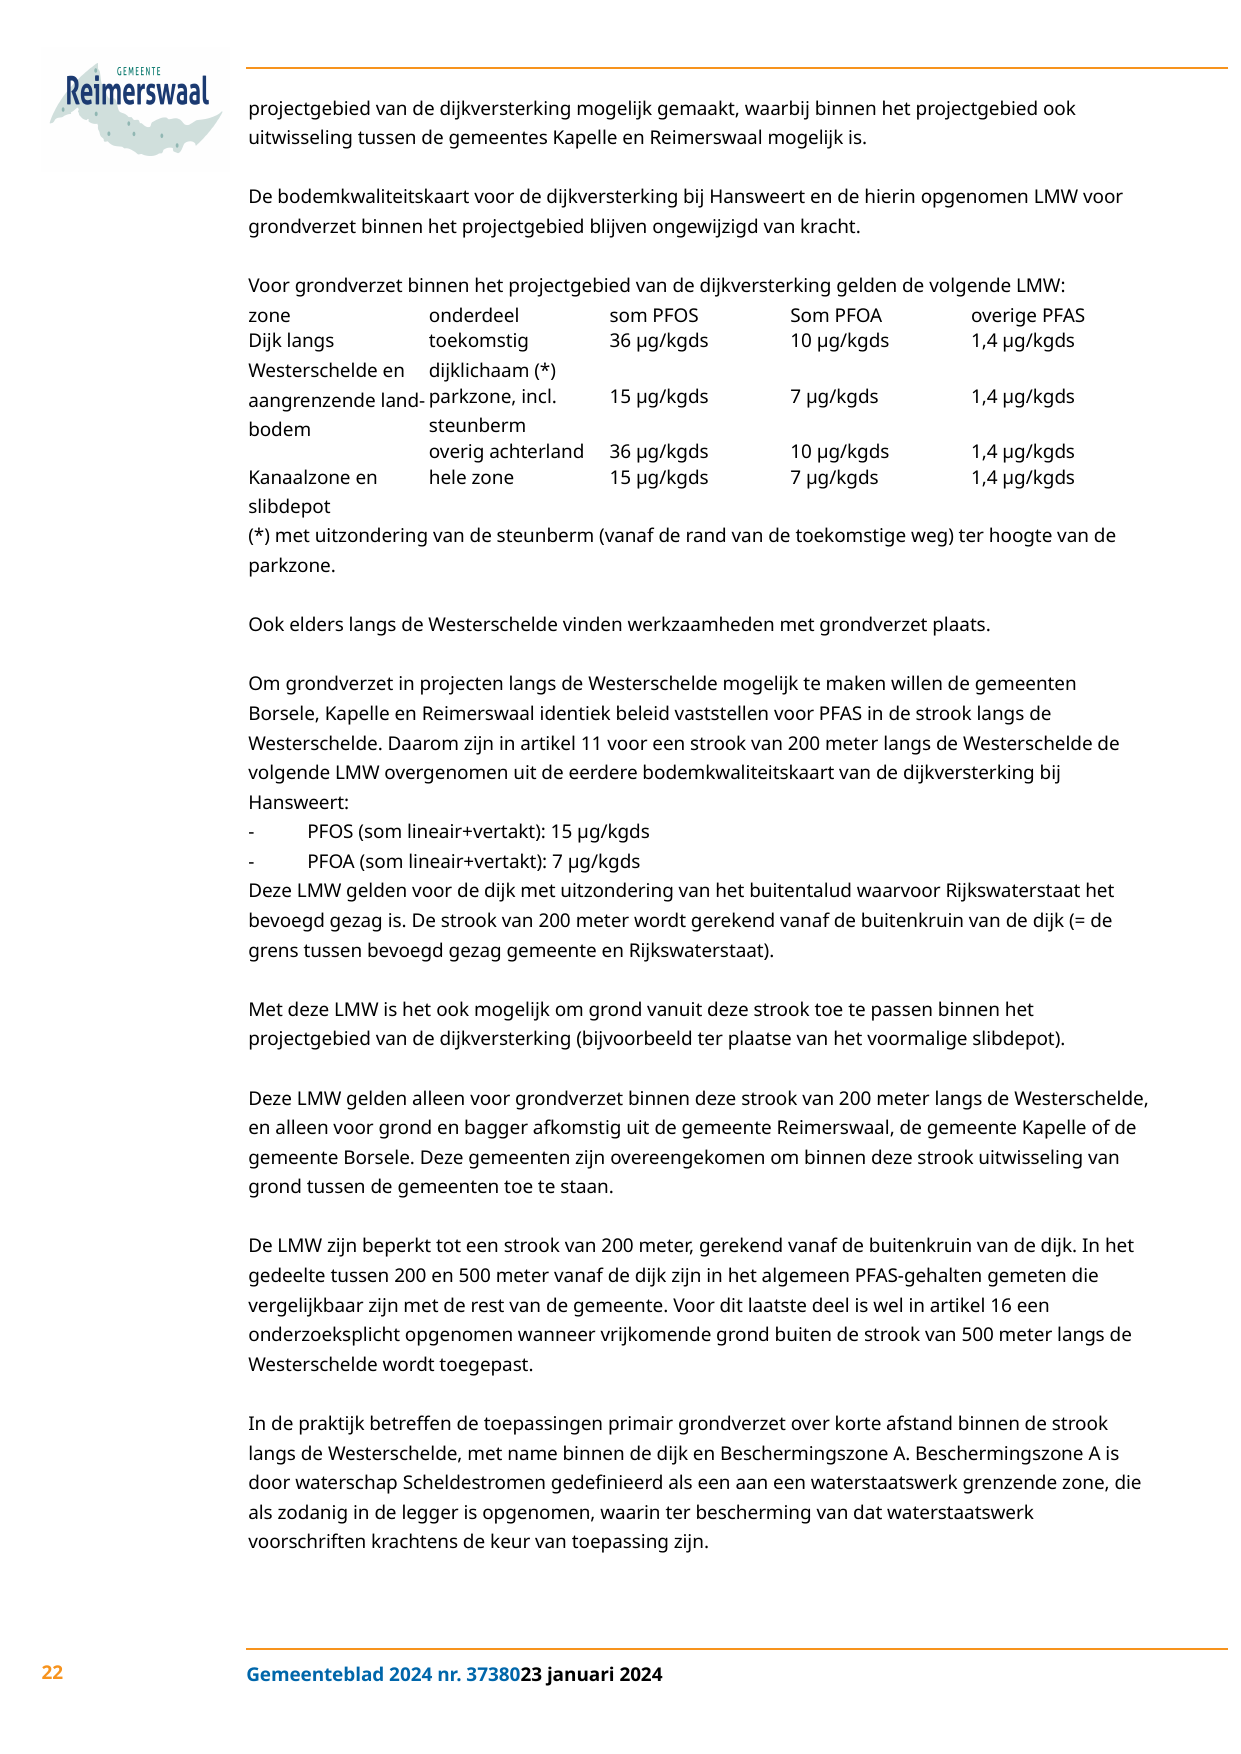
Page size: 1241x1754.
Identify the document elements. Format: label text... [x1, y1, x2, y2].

table_cell 10 µg/kgds [790, 328, 971, 383]
table_cell 1,4 µg/kgds [971, 328, 1152, 383]
text Met deze LMW is het ook mogelijk om grond vanuit deze strook toe te passen binnen het projectgebied van de dijkversterking (bijvoorbeeld ter plaatse van het voormalige slibdepot). [248, 996, 1152, 1051]
table_cell 36 µg/kgds [609, 438, 790, 464]
text Deze LMW gelden voor de dijk met uitzondering van het buitentalud waarvoor Rijkswaterstaat het bevoegd gezag is. De strook van 200 meter wordt gerekend vanaf de buitenkruin van de dijk (= de grens tussen bevoegd gezag gemeente en Rijkswaterstaat). [248, 878, 1152, 962]
text Om grondverzet in projecten langs de Westerschelde mogelijk te maken willen de gemeenten Borsele, Kapelle en Reimerswaal identiek beleid vaststellen voor PFAS in de strook langs de Westerschelde. Daarom zijn in artikel 11 voor een strook van 200 meter langs de Westerschelde de volgende LMW overgenomen uit de eerdere bodemkwaliteitskaart van de dijkversterking bij Hansweert: [248, 671, 1152, 814]
text De bodemkwaliteitskaart voor de dijkversterking bij Hansweert en de hierin opgenomen LMW voor grondverzet binnen het projectgebied blijven ongewijzigd van kracht. [248, 183, 1152, 239]
table_header onderdeel [429, 302, 609, 328]
table_cell Kanaalzone en slibdepot [248, 464, 429, 519]
table_cell overig achterland [429, 438, 609, 464]
text projectgebied van de dijkversterking mogelijk gemaakt, waarbij binnen het projectgebied ook uitwisseling tussen de gemeentes Kapelle en Reimerswaal mogelijk is. [248, 95, 1152, 150]
table_cell 15 µg/kgds [609, 464, 790, 519]
table_cell Dijk langs Westerschelde en aangrenzende land-bodem [248, 328, 429, 464]
table_cell 1,4 µg/kgds [971, 464, 1152, 519]
table_header Som PFOA [790, 302, 971, 328]
table_cell toekomstig dijklichaam (*) [429, 328, 609, 383]
text (*) met uitzondering van de steunberm (vanaf de rand van de toekomstige weg) ter hoogte van de parkzone. [248, 523, 1152, 578]
table_cell 7 µg/kgds [790, 383, 971, 438]
table_header zone [248, 302, 429, 328]
table_cell hele zone [429, 464, 609, 519]
table_header som PFOS [609, 302, 790, 328]
table_header overige PFAS [971, 302, 1152, 328]
table_cell parkzone, incl. steunberm [429, 383, 609, 438]
list PFOS (som lineair+vertakt): 15 µg/kgds [248, 818, 1152, 844]
text Voor grondverzet binnen het projectgebied van de dijkversterking gelden de volgende LMW: [248, 272, 1152, 298]
table_cell 1,4 µg/kgds [971, 438, 1152, 464]
table_cell 36 µg/kgds [609, 328, 790, 383]
text Ook elders langs de Westerschelde vinden werkzaamheden met grondverzet plaats. [248, 611, 1152, 637]
table_cell 15 µg/kgds [609, 383, 790, 438]
picture [41, 47, 231, 172]
table_cell 7 µg/kgds [790, 464, 971, 519]
text De LMW zijn beperkt tot een strook van 200 meter, gerekend vanaf de buitenkruin van de dijk. In het gedeelte tussen 200 en 500 meter vanaf de dijk zijn in het algemeen PFAS-gehalten gemeten die vergelijkbaar zijn met de rest van de gemeente. Voor dit laatste deel is wel in artikel 16 een onderzoeksplicht opgenomen wanneer vrijkomende grond buiten de strook van 500 meter langs de Westerschelde wordt toegepast. [248, 1233, 1152, 1377]
text In de praktijk betreffen de toepassingen primair grondverzet over korte afstand binnen de strook langs de Westerschelde, met name binnen de dijk en Beschermingszone A. Beschermingszone A is door waterschap Scheldestromen gedefinieerd als een aan een waterstaatswerk grenzende zone, die als zodanig in de legger is opgenomen, waarin ter bescherming van dat waterstaatswerk voorschriften krachtens de keur van toepassing zijn. [248, 1410, 1152, 1554]
table_cell 1,4 µg/kgds [971, 383, 1152, 438]
list PFOA (som lineair+vertakt): 7 µg/kgds [248, 848, 1152, 874]
table_cell 10 µg/kgds [790, 438, 971, 464]
text Deze LMW gelden alleen voor grondverzet binnen deze strook van 200 meter langs de Westerschelde, en alleen voor grond en bagger afkomstig uit de gemeente Reimerswaal, de gemeente Kapelle of de gemeente Borsele. Deze gemeenten zijn overeengekomen om binnen deze strook uitwisseling van grond tussen de gemeenten toe te staan. [248, 1085, 1152, 1199]
